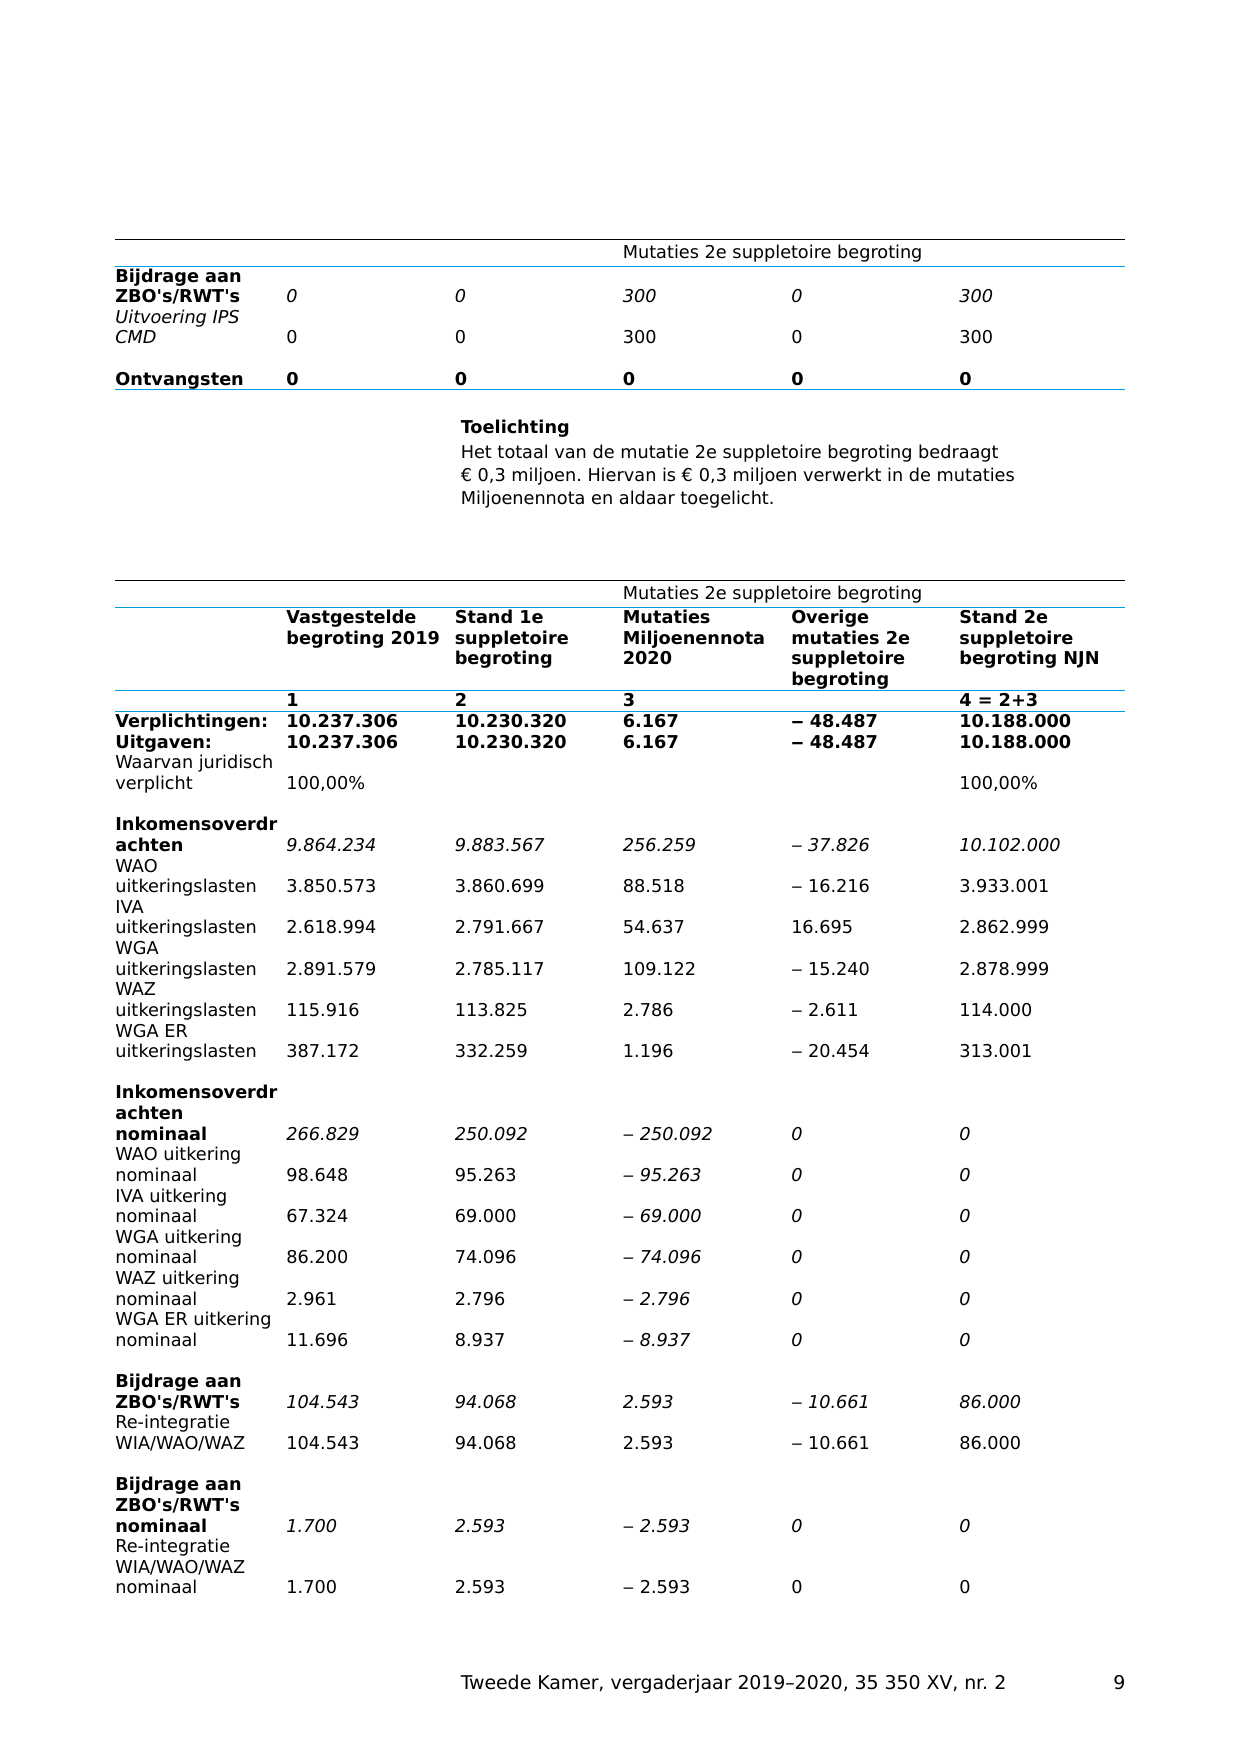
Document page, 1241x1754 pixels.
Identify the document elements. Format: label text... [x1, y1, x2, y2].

table_cell WGA uitkeringslasten [115, 938, 283, 979]
table_cell [115, 1598, 283, 1619]
table_cell 10.230.320 [452, 712, 620, 732]
table_cell Mutaties Miljoenennota 2020 [620, 608, 788, 689]
table_cell [115, 608, 283, 689]
table_cell 10.188.000 [956, 712, 1125, 732]
table_cell 114.000 [956, 979, 1125, 1021]
table_cell Uitvoering IPS CMD [115, 307, 283, 348]
table_cell 6.167 [620, 732, 788, 752]
table_cell 0 [788, 1186, 956, 1227]
table_cell 0 [788, 1227, 956, 1268]
table_cell 0 [452, 267, 620, 307]
table_cell 300 [956, 307, 1125, 348]
table_cell 1.196 [620, 1021, 788, 1062]
table_cell [620, 348, 788, 369]
table_cell 104.543 [283, 1371, 452, 1412]
table_cell ‒ 2.796 [620, 1268, 788, 1309]
table_cell 94.068 [452, 1413, 620, 1454]
table_cell 0 [956, 369, 1125, 389]
table_cell [283, 240, 452, 266]
table_cell [115, 348, 283, 369]
table_cell [115, 240, 283, 266]
table_cell 0 [788, 1309, 956, 1351]
table_cell 100,00% [956, 753, 1125, 794]
table_cell 69.000 [452, 1186, 620, 1227]
table_cell Ontvangsten [115, 369, 283, 389]
table_cell 2.786 [620, 979, 788, 1021]
table_cell [283, 348, 452, 369]
table_cell 74.096 [452, 1227, 620, 1268]
table_cell [452, 794, 620, 814]
table_cell [620, 753, 788, 794]
table_cell WAZ uitkeringslasten [115, 979, 283, 1021]
table_cell [115, 1454, 283, 1474]
table_cell 2.618.994 [283, 897, 452, 938]
table_cell 387.172 [283, 1021, 452, 1062]
table_cell 54.637 [620, 897, 788, 938]
table_cell [788, 1351, 956, 1371]
table_cell 0 [956, 1083, 1125, 1144]
table_cell ‒ 2.611 [788, 979, 956, 1021]
table_cell 0 [788, 1083, 956, 1144]
table_cell 0 [788, 1536, 956, 1598]
table_cell [283, 1598, 452, 1619]
table_cell 0 [452, 307, 620, 348]
table_cell [620, 1062, 788, 1082]
table_cell 2.593 [452, 1474, 620, 1536]
table_cell Stand 1e suppletoire begroting [452, 608, 620, 689]
table_cell 2 [452, 691, 620, 711]
table_cell Vastgestelde begroting 2019 [283, 608, 452, 689]
table_cell ‒ 95.263 [620, 1144, 788, 1186]
table_cell 2.593 [620, 1413, 788, 1454]
table_cell 16.695 [788, 897, 956, 938]
table_cell 0 [788, 307, 956, 348]
table_cell 0 [283, 369, 452, 389]
table_cell [452, 1351, 620, 1371]
table_cell 2.593 [452, 1536, 620, 1598]
table_cell 3.860.699 [452, 856, 620, 897]
table_cell 1 [283, 691, 452, 711]
table_cell 0 [283, 307, 452, 348]
table_cell 2.785.117 [452, 938, 620, 979]
table_cell [115, 794, 283, 814]
table_cell 266.829 [283, 1083, 452, 1144]
table_cell 6.167 [620, 712, 788, 732]
table_cell IVA uitkering nominaal [115, 1186, 283, 1227]
table_cell [956, 348, 1125, 369]
table_cell 4 = 2+3 [956, 691, 1125, 711]
table_cell [452, 240, 620, 266]
table_cell [620, 794, 788, 814]
table_cell [452, 1598, 620, 1619]
table_cell [452, 753, 620, 794]
table_cell [956, 581, 1125, 606]
table_cell 2.796 [452, 1268, 620, 1309]
table_cell 0 [283, 267, 452, 307]
table_cell ‒ 10.661 [788, 1413, 956, 1454]
table_cell 2.878.999 [956, 938, 1125, 979]
table_cell 0 [788, 1144, 956, 1186]
table_cell ‒ 69.000 [620, 1186, 788, 1227]
table_cell [452, 581, 620, 606]
table_cell Bijdrage aan ZBO's/RWT's nominaal [115, 1474, 283, 1536]
table_cell 2.891.579 [283, 938, 452, 979]
table_cell WAZ uitkering nominaal [115, 1268, 283, 1309]
table_cell 0 [956, 1186, 1125, 1227]
table_cell Waarvan juridisch verplicht [115, 753, 283, 794]
table_cell [956, 1062, 1125, 1082]
table_cell 8.937 [452, 1309, 620, 1351]
table_cell 0 [788, 267, 956, 307]
table_cell 0 [788, 1474, 956, 1536]
table_cell ‒ 48.487 [788, 712, 956, 732]
table_cell [956, 794, 1125, 814]
table_cell 1.700 [283, 1474, 452, 1536]
table_cell Mutaties 2e suppletoire begroting [620, 581, 956, 606]
table_cell [956, 1598, 1125, 1619]
table_cell 2.791.667 [452, 897, 620, 938]
table_cell 0 [956, 1536, 1125, 1598]
table_cell 2.961 [283, 1268, 452, 1309]
table_cell 95.263 [452, 1144, 620, 1186]
table_cell Mutaties 2e suppletoire begroting [620, 240, 956, 266]
table_cell 10.102.000 [956, 814, 1125, 856]
table_cell ‒ 74.096 [620, 1227, 788, 1268]
table_cell 2.862.999 [956, 897, 1125, 938]
table_cell 3 [620, 691, 956, 711]
table_cell 0 [788, 369, 956, 389]
table_cell ‒ 2.593 [620, 1474, 788, 1536]
table_cell 3.850.573 [283, 856, 452, 897]
table_cell 0 [452, 369, 620, 389]
table_cell [115, 1062, 283, 1082]
table_cell 332.259 [452, 1021, 620, 1062]
table_cell [283, 1062, 452, 1082]
table_cell Inkomensoverdrachten [115, 814, 283, 856]
table_cell 10.237.306 [283, 732, 452, 752]
table_cell 10.237.306 [283, 712, 452, 732]
table_cell 115.916 [283, 979, 452, 1021]
table_cell 10.230.320 [452, 732, 620, 752]
table_cell 100,00% [283, 753, 452, 794]
table_cell [620, 1351, 788, 1371]
table_cell Uitgaven: [115, 732, 283, 752]
table_cell [115, 1351, 283, 1371]
table_cell [115, 691, 283, 711]
table_cell Re-integratie WIA/WAO/WAZ nominaal [115, 1536, 283, 1598]
table_cell 0 [956, 1474, 1125, 1536]
table_cell 0 [956, 1309, 1125, 1351]
table_cell ‒ 20.454 [788, 1021, 956, 1062]
table_cell [452, 348, 620, 369]
table_cell ‒ 16.216 [788, 856, 956, 897]
table_cell 250.092 [452, 1083, 620, 1144]
text Toelichting [461, 415, 1125, 438]
table_cell 0 [620, 369, 788, 389]
table_header Tabel 9 Budgettaire gevolgen van beleid, begrotingsgefinancierd artikel 3 Arbeidsongeschiktheid (bedragen x € 1.000) [115, 191, 1125, 239]
table_header Tabel 10 Budgettaire gevolgen van beleid, premiegefinancierd artikel 3 Arbeidsongeschiktheid (bedragen x € 1.000) [115, 532, 1125, 579]
table_cell [788, 348, 956, 369]
table_cell 88.518 [620, 856, 788, 897]
table_cell 2.593 [620, 1371, 788, 1412]
table_cell [956, 1351, 1125, 1371]
table_cell ‒ 10.661 [788, 1371, 956, 1412]
table_cell 0 [956, 1227, 1125, 1268]
table_cell [283, 1351, 452, 1371]
table_cell Inkomensoverdrachten nominaal [115, 1083, 283, 1144]
table_cell 86.000 [956, 1371, 1125, 1412]
table_cell Verplichtingen: [115, 712, 283, 732]
table_cell [788, 753, 956, 794]
table_cell [788, 794, 956, 814]
table_cell [115, 581, 283, 606]
text Het totaal van de mutatie 2e suppletoire begroting bedraagt € 0,3 miljoen. Hiervan is € 0,3 miljoen verwerkt in de mutaties Miljoenennota en aldaar toegelicht. [461, 440, 1125, 509]
table_cell [283, 581, 452, 606]
table_cell Bijdrage aan ZBO's/RWT's [115, 267, 283, 307]
table_cell 9.864.234 [283, 814, 452, 856]
table_cell Bijdrage aan ZBO's/RWT's [115, 1371, 283, 1412]
table_cell 86.000 [956, 1413, 1125, 1454]
table_cell 300 [620, 307, 788, 348]
table_cell 313.001 [956, 1021, 1125, 1062]
table_cell [956, 240, 1125, 266]
table_cell 104.543 [283, 1413, 452, 1454]
table_cell 109.122 [620, 938, 788, 979]
table_cell 11.696 [283, 1309, 452, 1351]
table_cell [452, 1062, 620, 1082]
table_cell WAO uitkeringslasten [115, 856, 283, 897]
table_cell ‒ 250.092 [620, 1083, 788, 1144]
table_cell WGA uitkering nominaal [115, 1227, 283, 1268]
table_cell ‒ 37.826 [788, 814, 956, 856]
table_cell 98.648 [283, 1144, 452, 1186]
table_cell 86.200 [283, 1227, 452, 1268]
table_cell 67.324 [283, 1186, 452, 1227]
table_cell 1.700 [283, 1536, 452, 1598]
table_cell [620, 1454, 788, 1474]
table_cell [620, 1598, 788, 1619]
table_cell IVA uitkeringslasten [115, 897, 283, 938]
table_cell ‒ 8.937 [620, 1309, 788, 1351]
table_cell Re-integratie WIA/WAO/WAZ [115, 1413, 283, 1454]
table_cell WAO uitkering nominaal [115, 1144, 283, 1186]
table_cell [788, 1598, 956, 1619]
table_cell 300 [956, 267, 1125, 307]
table_cell 0 [956, 1268, 1125, 1309]
table_cell ‒ 48.487 [788, 732, 956, 752]
table_cell Overige mutaties 2e suppletoire begroting [788, 608, 956, 689]
table_cell ‒ 2.593 [620, 1536, 788, 1598]
table_cell 3.933.001 [956, 856, 1125, 897]
table_cell 10.188.000 [956, 732, 1125, 752]
table_cell 256.259 [620, 814, 788, 856]
table_cell [283, 1454, 452, 1474]
table_cell Stand 2e suppletoire begroting NJN [956, 608, 1125, 689]
table_cell 0 [956, 1144, 1125, 1186]
table_cell WGA ER uitkering nominaal [115, 1309, 283, 1351]
table_cell [788, 1454, 956, 1474]
table_cell 300 [620, 267, 788, 307]
table_cell [788, 1062, 956, 1082]
table_cell WGA ER uitkeringslasten [115, 1021, 283, 1062]
table_cell ‒ 15.240 [788, 938, 956, 979]
table_cell [283, 794, 452, 814]
table_cell 94.068 [452, 1371, 620, 1412]
table_cell 9.883.567 [452, 814, 620, 856]
table_cell [452, 1454, 620, 1474]
table_cell [956, 1454, 1125, 1474]
table_cell 113.825 [452, 979, 620, 1021]
table_cell 0 [788, 1268, 956, 1309]
